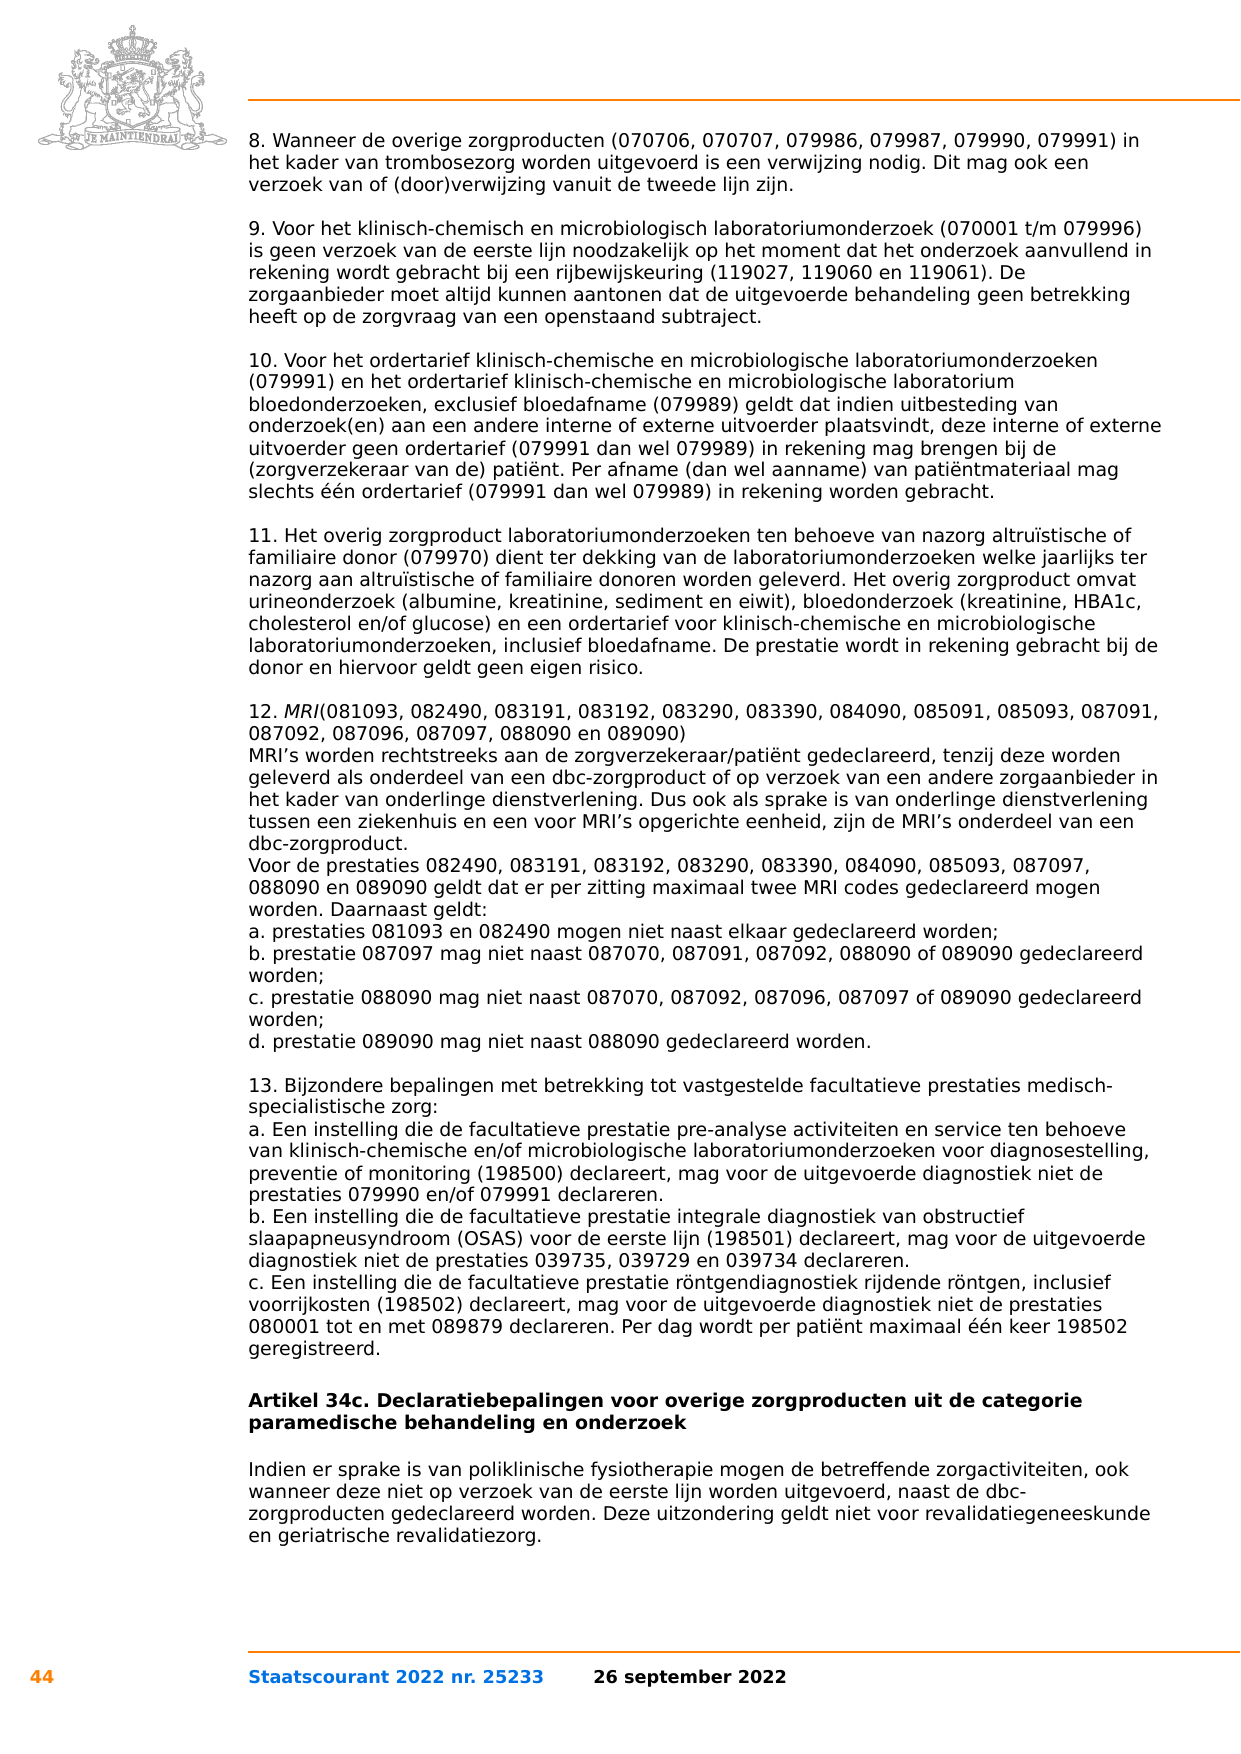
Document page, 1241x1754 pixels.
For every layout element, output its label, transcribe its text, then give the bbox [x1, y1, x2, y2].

subtitle Artikel 34c. Declaratiebepalingen voor overige zorgproducten uit de categorie paramedische behandeling en onderzoek [248, 1390, 1163, 1434]
text b. Een instelling die de facultatieve prestatie integrale diagnostiek van obstructief slaapapneusyndroom (OSAS) voor de eerste lijn (198501) declareert, mag voor de uitgevoerde diagnostiek niet de prestaties 039735, 039729 en 039734 declareren. [248, 1206, 1163, 1272]
text c. Een instelling die de facultatieve prestatie röntgendiagnostiek rijdende röntgen, inclusief voorrijkosten (198502) declareert, mag voor de uitgevoerde diagnostiek niet de prestaties 080001 tot en met 089879 declareren. Per dag wordt per patiënt maximaal één keer 198502 geregistreerd. [248, 1272, 1163, 1360]
text c. prestatie 088090 mag niet naast 087070, 087092, 087096, 087097 of 089090 gedeclareerd worden; [248, 987, 1163, 1031]
text 8. Wanneer de overige zorgproducten (070706, 070707, 079986, 079987, 079990, 079991) in het kader van trombosezorg worden uitgevoerd is een verwijzing nodig. Dit mag ook een verzoek van of (door)verwijzing vanuit de tweede lijn zijn. [248, 130, 1163, 196]
text 9. Voor het klinisch-chemisch en microbiologisch laboratoriumonderzoek (070001 t/m 079996) is geen verzoek van de eerste lijn noodzakelijk op het moment dat het onderzoek aanvullend in rekening wordt gebracht bij een rijbewijskeuring (119027, 119060 en 119061). De zorgaanbieder moet altijd kunnen aantonen dat de uitgevoerde behandeling geen betrekking heeft op de zorgvraag van een openstaand subtraject. [248, 218, 1163, 328]
picture [38, 25, 227, 150]
text 10. Voor het ordertarief klinisch-chemische en microbiologische laboratoriumonderzoeken (079991) en het ordertarief klinisch-chemische en microbiologische laboratorium bloedonderzoeken, exclusief bloedafname (079989) geldt dat indien uitbesteding van onderzoek(en) aan een andere interne of externe uitvoerder plaatsvindt, deze interne of externe uitvoerder geen ordertarief (079991 dan wel 079989) in rekening mag brengen bij de (zorgverzekeraar van de) patiënt. Per afname (dan wel aanname) van patiëntmateriaal mag slechts één ordertarief (079991 dan wel 079989) in rekening worden gebracht. [248, 349, 1163, 503]
text a. prestaties 081093 en 082490 mogen niet naast elkaar gedeclareerd worden; [248, 921, 1163, 943]
text MRI’s worden rechtstreeks aan de zorgverzekeraar/patiënt gedeclareerd, tenzij deze worden geleverd als onderdeel van een dbc-zorgproduct of op verzoek van een andere zorgaanbieder in het kader van onderlinge dienstverlening. Dus ook als sprake is van onderlinge dienstverlening tussen een ziekenhuis en een voor MRI’s opgerichte eenheid, zijn de MRI’s onderdeel van een dbc-zorgproduct. [248, 745, 1163, 855]
text 12. MRI(081093, 082490, 083191, 083192, 083290, 083390, 084090, 085091, 085093, 087091, 087092, 087096, 087097, 088090 en 089090) [248, 701, 1163, 745]
text a. Een instelling die de facultatieve prestatie pre-analyse activiteiten en service ten behoeve van klinisch-chemische en/of microbiologische laboratoriumonderzoeken voor diagnosestelling, preventie of monitoring (198500) declareert, mag voor de uitgevoerde diagnostiek niet de prestaties 079990 en/of 079991 declareren. [248, 1118, 1163, 1206]
text d. prestatie 089090 mag niet naast 088090 gedeclareerd worden. [248, 1031, 1163, 1053]
text Indien er sprake is van poliklinische fysiotherapie mogen de betreffende zorgactiviteiten, ook wanneer deze niet op verzoek van de eerste lijn worden uitgevoerd, naast de dbc-zorgproducten gedeclareerd worden. Deze uitzondering geldt niet voor revalidatiegeneeskunde en geriatrische revalidatiezorg. [248, 1459, 1163, 1547]
text b. prestatie 087097 mag niet naast 087070, 087091, 087092, 088090 of 089090 gedeclareerd worden; [248, 943, 1163, 987]
text Voor de prestaties 082490, 083191, 083192, 083290, 083390, 084090, 085093, 087097, 088090 en 089090 geldt dat er per zitting maximaal twee MRI codes gedeclareerd mogen worden. Daarnaast geldt: [248, 855, 1163, 921]
text 13. Bijzondere bepalingen met betrekking tot vastgestelde facultatieve prestaties medisch-specialistische zorg: [248, 1074, 1163, 1118]
text 11. Het overig zorgproduct laboratoriumonderzoeken ten behoeve van nazorg altruïstische of familiaire donor (079970) dient ter dekking van de laboratoriumonderzoeken welke jaarlijks ter nazorg aan altruïstische of familiaire donoren worden geleverd. Het overig zorgproduct omvat urineonderzoek (albumine, kreatinine, sediment en eiwit), bloedonderzoek (kreatinine, HBA1c, cholesterol en/of glucose) en een ordertarief voor klinisch-chemische en microbiologische laboratoriumonderzoeken, inclusief bloedafname. De prestatie wordt in rekening gebracht bij de donor en hiervoor geldt geen eigen risico. [248, 525, 1163, 679]
